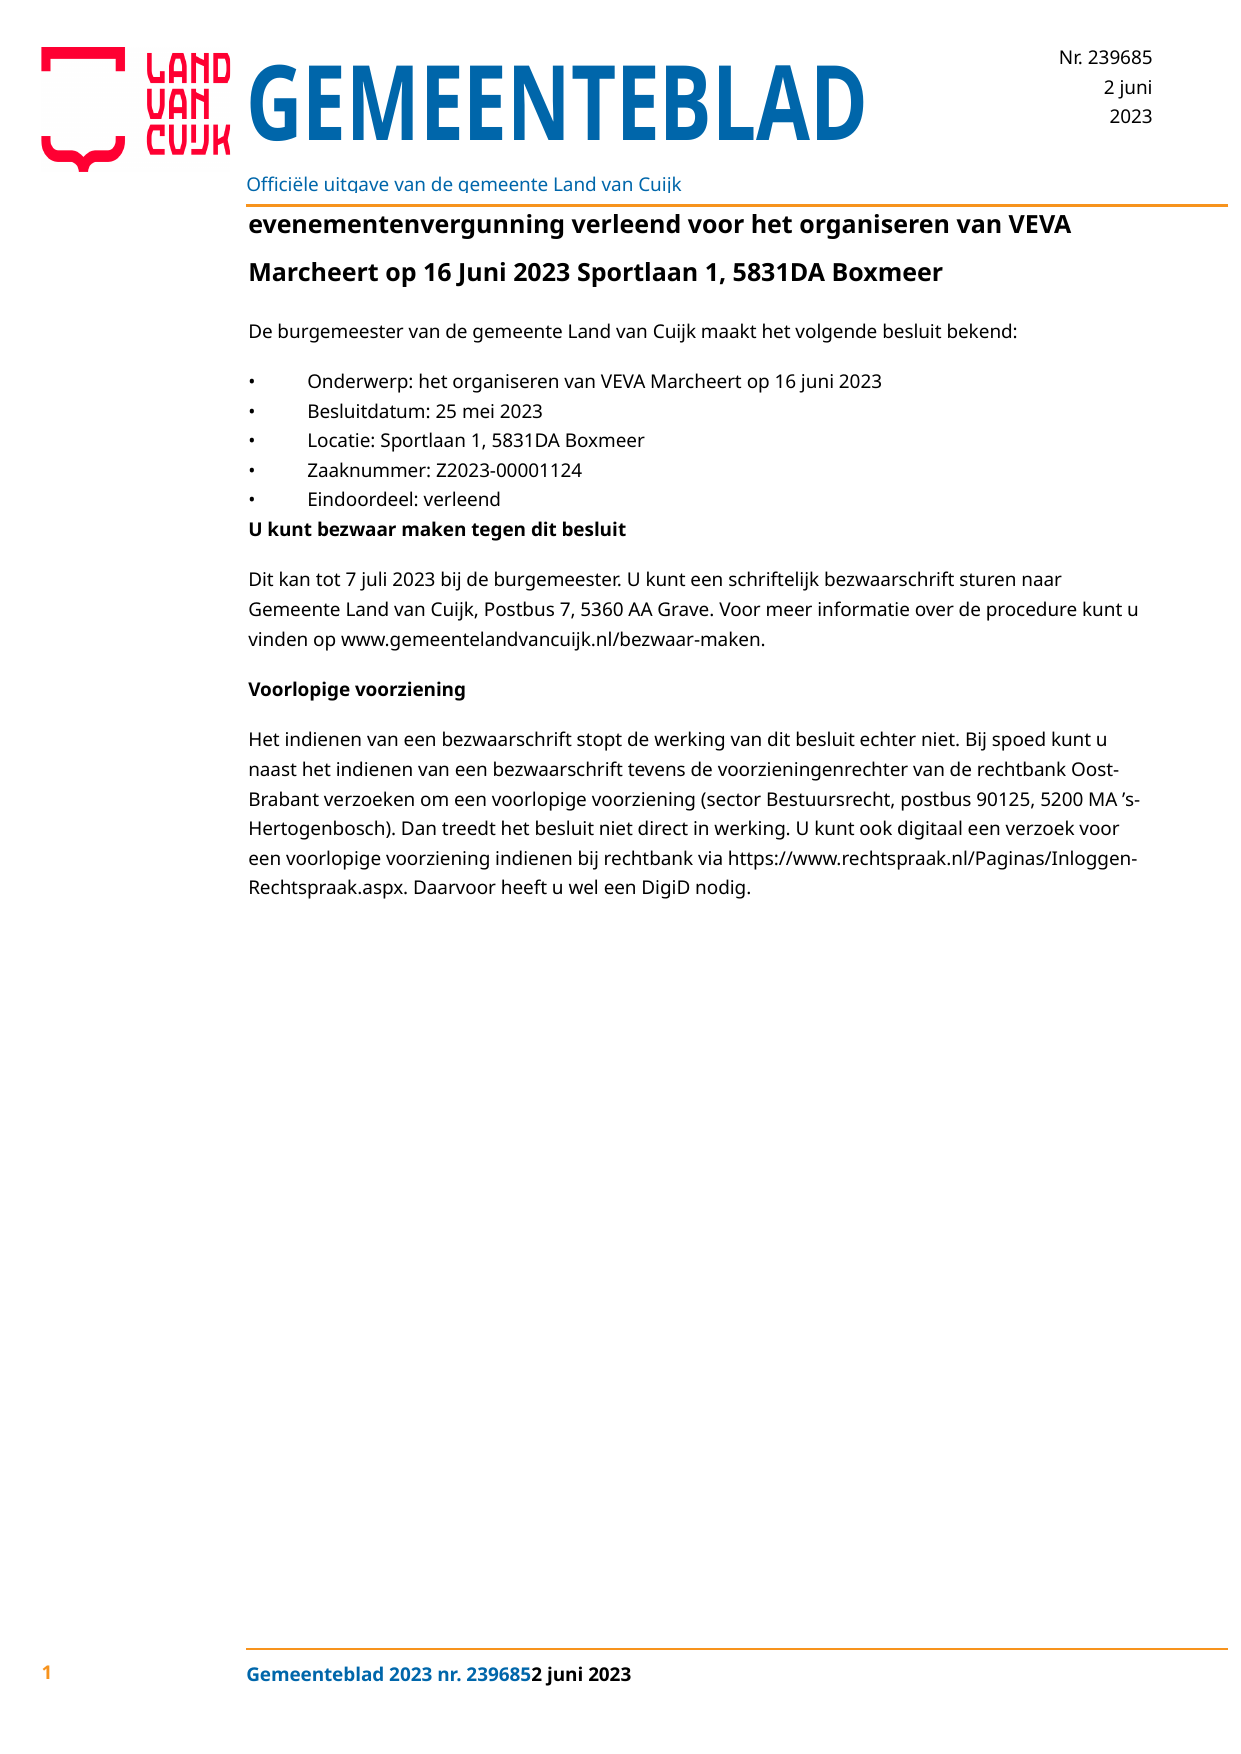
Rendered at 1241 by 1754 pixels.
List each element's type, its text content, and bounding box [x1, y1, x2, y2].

text De burgemeester van de gemeente Land van Cuijk maakt het volgende besluit bekend: [248, 318, 1152, 344]
text Dit kan tot 7 juli 2023 bij de burgemeester. U kunt een schriftelijk bezwaarschrift sturen naar Gemeente Land van Cuijk, Postbus 7, 5360 AA Grave. Voor meer informatie over de procedure kunt u vinden op www.gemeentelandvancuijk.nl/bezwaar-maken. [248, 567, 1152, 652]
text Voorlopige voorziening [248, 676, 1152, 702]
text U kunt bezwaar maken tegen dit besluit [248, 516, 1152, 542]
list Locatie: Sportlaan 1, 5831DA Boxmeer [248, 427, 1152, 453]
list Eindoordeel: verleend [248, 487, 1152, 512]
picture [41, 47, 231, 172]
list Besluitdatum: 25 mei 2023 [248, 398, 1152, 424]
text evenementenvergunning verleend voor het organiseren van VEVA Marcheert op 16 Juni 2023 Sportlaan 1, 5831DA Boxmeer [248, 207, 1152, 288]
list Onderwerp: het organiseren van VEVA Marcheert op 16 juni 2023 [248, 368, 1152, 394]
text Het indienen van een bezwaarschrift stopt de werking van dit besluit echter niet. Bij spoed kunt u naast het indienen van een bezwaarschrift tevens de voorzieningenrechter van de rechtbank Oost-Brabant verzoeken om een voorlopige voorziening (sector Bestuursrecht, postbus 90125, 5200 MA ’s-Hertogenbosch). Dan treedt het besluit niet direct in werking. U kunt ook digitaal een verzoek voor een voorlopige voorziening indienen bij rechtbank via https://www.rechtspraak.nl/Paginas/Inloggen-Rechtspraak.aspx. Daarvoor heeft u wel een DigiD nodig. [248, 727, 1152, 900]
list Zaaknummer: Z2023-00001124 [248, 457, 1152, 483]
